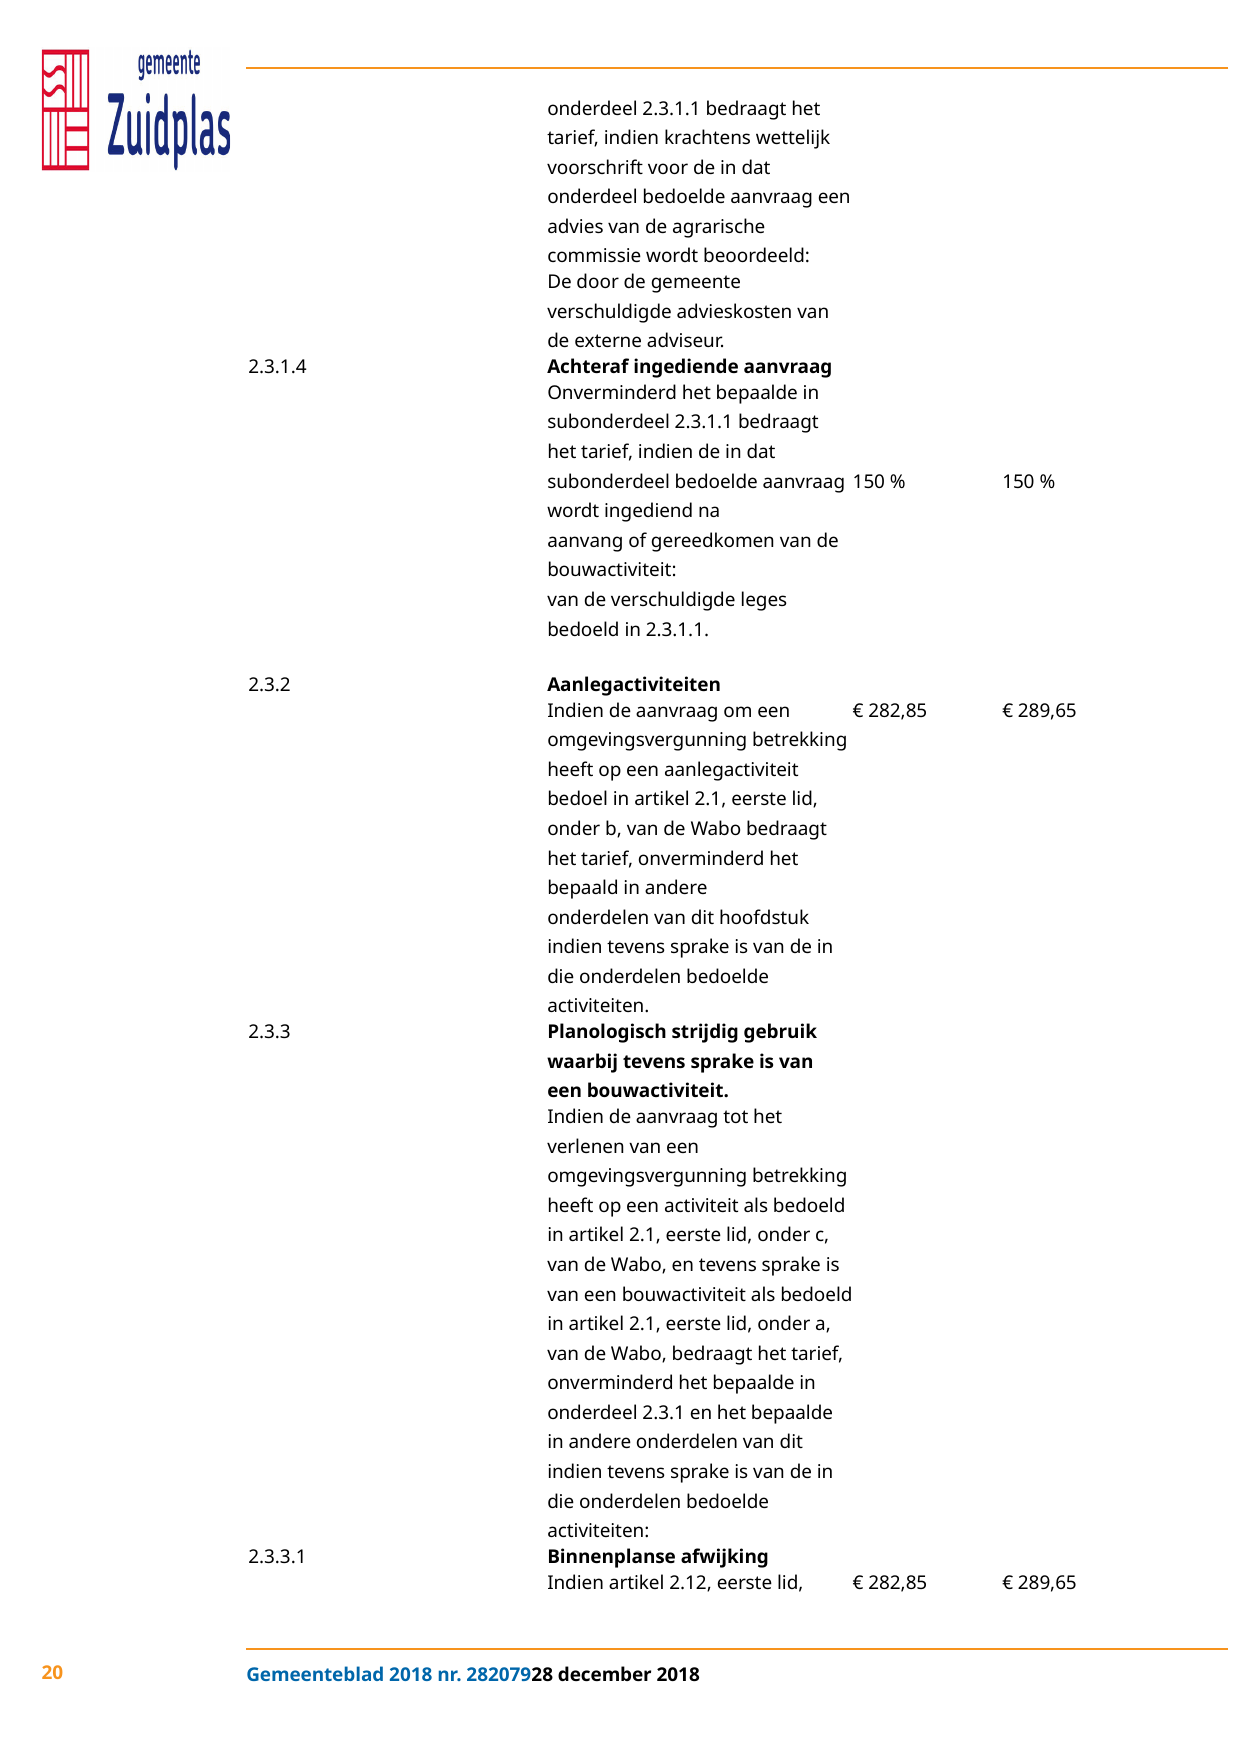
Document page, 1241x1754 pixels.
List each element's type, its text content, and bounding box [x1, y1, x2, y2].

table_cell [248, 269, 547, 353]
table_cell 150 % [1002, 379, 1152, 671]
table_cell Binnenplanse afwijking [547, 1543, 852, 1569]
table_cell € 289,65 [1002, 697, 1152, 1018]
table_cell [248, 1103, 547, 1543]
table_cell onderdeel 2.3.1.1 bedraagt het tarief, indien krachtens wettelijk voorschrift voor de in dat onderdeel bedoelde aanvraag een advies van de agrarische commissie wordt beoordeeld: [547, 95, 852, 268]
table_cell € 289,65 [1002, 1569, 1152, 1594]
table_cell Achteraf ingediende aanvraag [547, 353, 852, 379]
table_cell 2.3.2 [248, 671, 547, 697]
table_cell Indien artikel 2.12, eerste lid, [547, 1569, 852, 1594]
table_cell [853, 95, 1002, 268]
table_cell [853, 671, 1002, 697]
table_cell 2.3.3 [248, 1018, 547, 1103]
table_cell € 282,85 [853, 1569, 1002, 1594]
table_cell [853, 353, 1002, 379]
table_cell De door de gemeente verschuldigde advieskosten van de externe adviseur. [547, 269, 852, 353]
table_cell [1002, 1543, 1152, 1569]
table_cell [1002, 671, 1152, 697]
table_cell [853, 1543, 1002, 1569]
table_cell Indien de aanvraag om een omgevingsvergunning betrekking heeft op een aanlegactiviteit bedoel in artikel 2.1, eerste lid, onder b, van de Wabo bedraagt het tarief, onverminderd het bepaald in andere onderdelen van dit hoofdstuk indien tevens sprake is van de in die onderdelen bedoelde activiteiten. [547, 697, 852, 1018]
table_cell Onverminderd het bepaalde in subonderdeel 2.3.1.1 bedraagt het tarief, indien de in dat subonderdeel bedoelde aanvraag wordt ingediend na aanvang of gereedkomen van de bouwactiviteit: van de verschuldigde leges bedoeld in 2.3.1.1. [547, 379, 852, 671]
table_cell [853, 1103, 1002, 1543]
table_cell Indien de aanvraag tot het verlenen van een omgevingsvergunning betrekking heeft op een activiteit als bedoeld in artikel 2.1, eerste lid, onder c, van de Wabo, en tevens sprake is van een bouwactiviteit als bedoeld in artikel 2.1, eerste lid, onder a, van de Wabo, bedraagt het tarief, onverminderd het bepaalde in onderdeel 2.3.1 en het bepaalde in andere onderdelen van dit indien tevens sprake is van de in die onderdelen bedoelde activiteiten: [547, 1103, 852, 1543]
table_cell [853, 1018, 1002, 1103]
table_cell Planologisch strijdig gebruik waarbij tevens sprake is van een bouwactiviteit. [547, 1018, 852, 1103]
table_cell [1002, 353, 1152, 379]
table_cell 2.3.3.1 [248, 1543, 547, 1569]
table_cell [248, 697, 547, 1018]
table_cell Aanlegactiviteiten [547, 671, 852, 697]
table_cell 150 % [853, 379, 1002, 671]
table_cell [1002, 269, 1152, 353]
table_cell [1002, 95, 1152, 268]
picture [41, 47, 231, 172]
table_cell € 282,85 [853, 697, 1002, 1018]
table_cell [248, 1569, 547, 1594]
table_cell [248, 379, 547, 671]
table_cell [248, 95, 547, 268]
table_cell [1002, 1018, 1152, 1103]
table_cell [1002, 1103, 1152, 1543]
table_cell [853, 269, 1002, 353]
table_cell 2.3.1.4 [248, 353, 547, 379]
